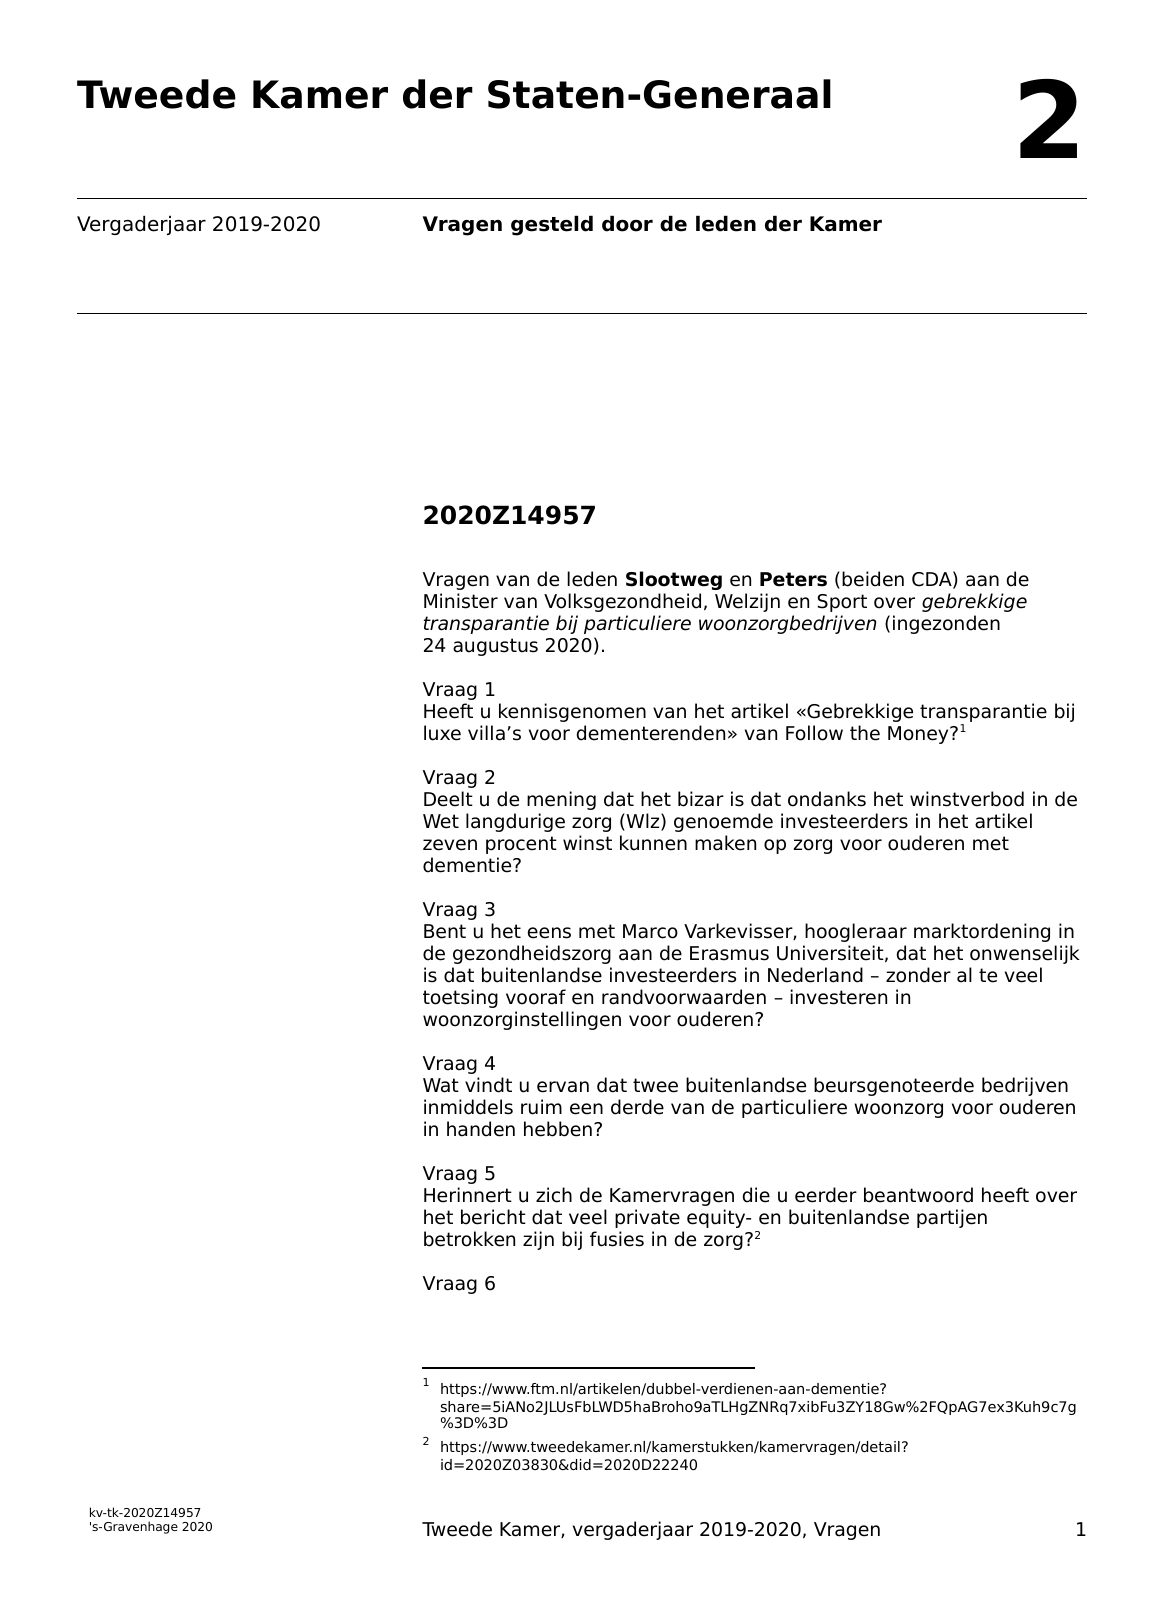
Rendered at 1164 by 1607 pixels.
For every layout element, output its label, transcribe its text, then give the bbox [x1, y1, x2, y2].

text Vraag 5 [422, 1163, 1087, 1185]
text kv-tk-2020Z14957 [88, 1506, 323, 1520]
text Bent u het eens met Marco Varkevisser, hoogleraar marktordening in de gezondheidszorg aan de Erasmus Universiteit, dat het onwenselijk is dat buitenlandse investeerders in Nederland – zonder al te veel toetsing vooraf en randvoorwaarden – investeren in woonzorginstellingen voor ouderen? [422, 921, 1087, 1031]
text Wat vindt u ervan dat twee buitenlandse beursgenoteerde bedrijven inmiddels ruim een derde van de particuliere woonzorg voor ouderen in handen hebben? [422, 1075, 1087, 1141]
text Vraag 6 [422, 1273, 1087, 1295]
table_cell Vragen gesteld door de leden der Kamer [422, 199, 1087, 313]
text Vraag 2 [422, 767, 1087, 789]
table_header 2 [886, 59, 1087, 198]
text 's-Gravenhage 2020 [88, 1520, 323, 1534]
text Vragen van de leden Slootweg en Peters (beiden CDA) aan de Minister van Volksgezondheid, Welzijn en Sport over gebrekkige transparantie bij particuliere woonzorgbedrijven (ingezonden 24 augustus 2020). [422, 569, 1087, 657]
table_cell Vergaderjaar 2019-2020 [77, 199, 422, 313]
text https://www.tweedekamer.nl/kamerstukken/kamervragen/detail?id=2020Z03830&did=2020D22240 [422, 1435, 1087, 1474]
text Herinnert u zich de Kamervragen die u eerder beantwoord heeft over het bericht dat veel private equity- en buitenlandse partijen betrokken zijn bij fusies in de zorg? [422, 1185, 1087, 1251]
text Deelt u de mening dat het bizar is dat ondanks het winstverbod in de Wet langdurige zorg (Wlz) genoemde investeerders in het artikel zeven procent winst kunnen maken op zorg voor ouderen met dementie? [422, 789, 1087, 877]
text Vraag 3 [422, 899, 1087, 921]
text https://www.ftm.nl/artikelen/dubbel-verdienen-aan-dementie?share=5iANo2JLUsFbLWD5haBroho9aTLHgZNRq7xibFu3ZY18Gw%2FQpAG7ex3Kuh9c7g%3D%3D [422, 1377, 1087, 1432]
text Vraag 4 [422, 1053, 1087, 1075]
text 2020Z14957 [422, 501, 1087, 531]
text Vraag 1 [422, 679, 1087, 701]
text Heeft u kennisgenomen van het artikel «Gebrekkige transparantie bij luxe villa’s voor dementerenden» van Follow the Money? [422, 701, 1087, 745]
table_header Tweede Kamer der Staten-Generaal [77, 59, 886, 198]
